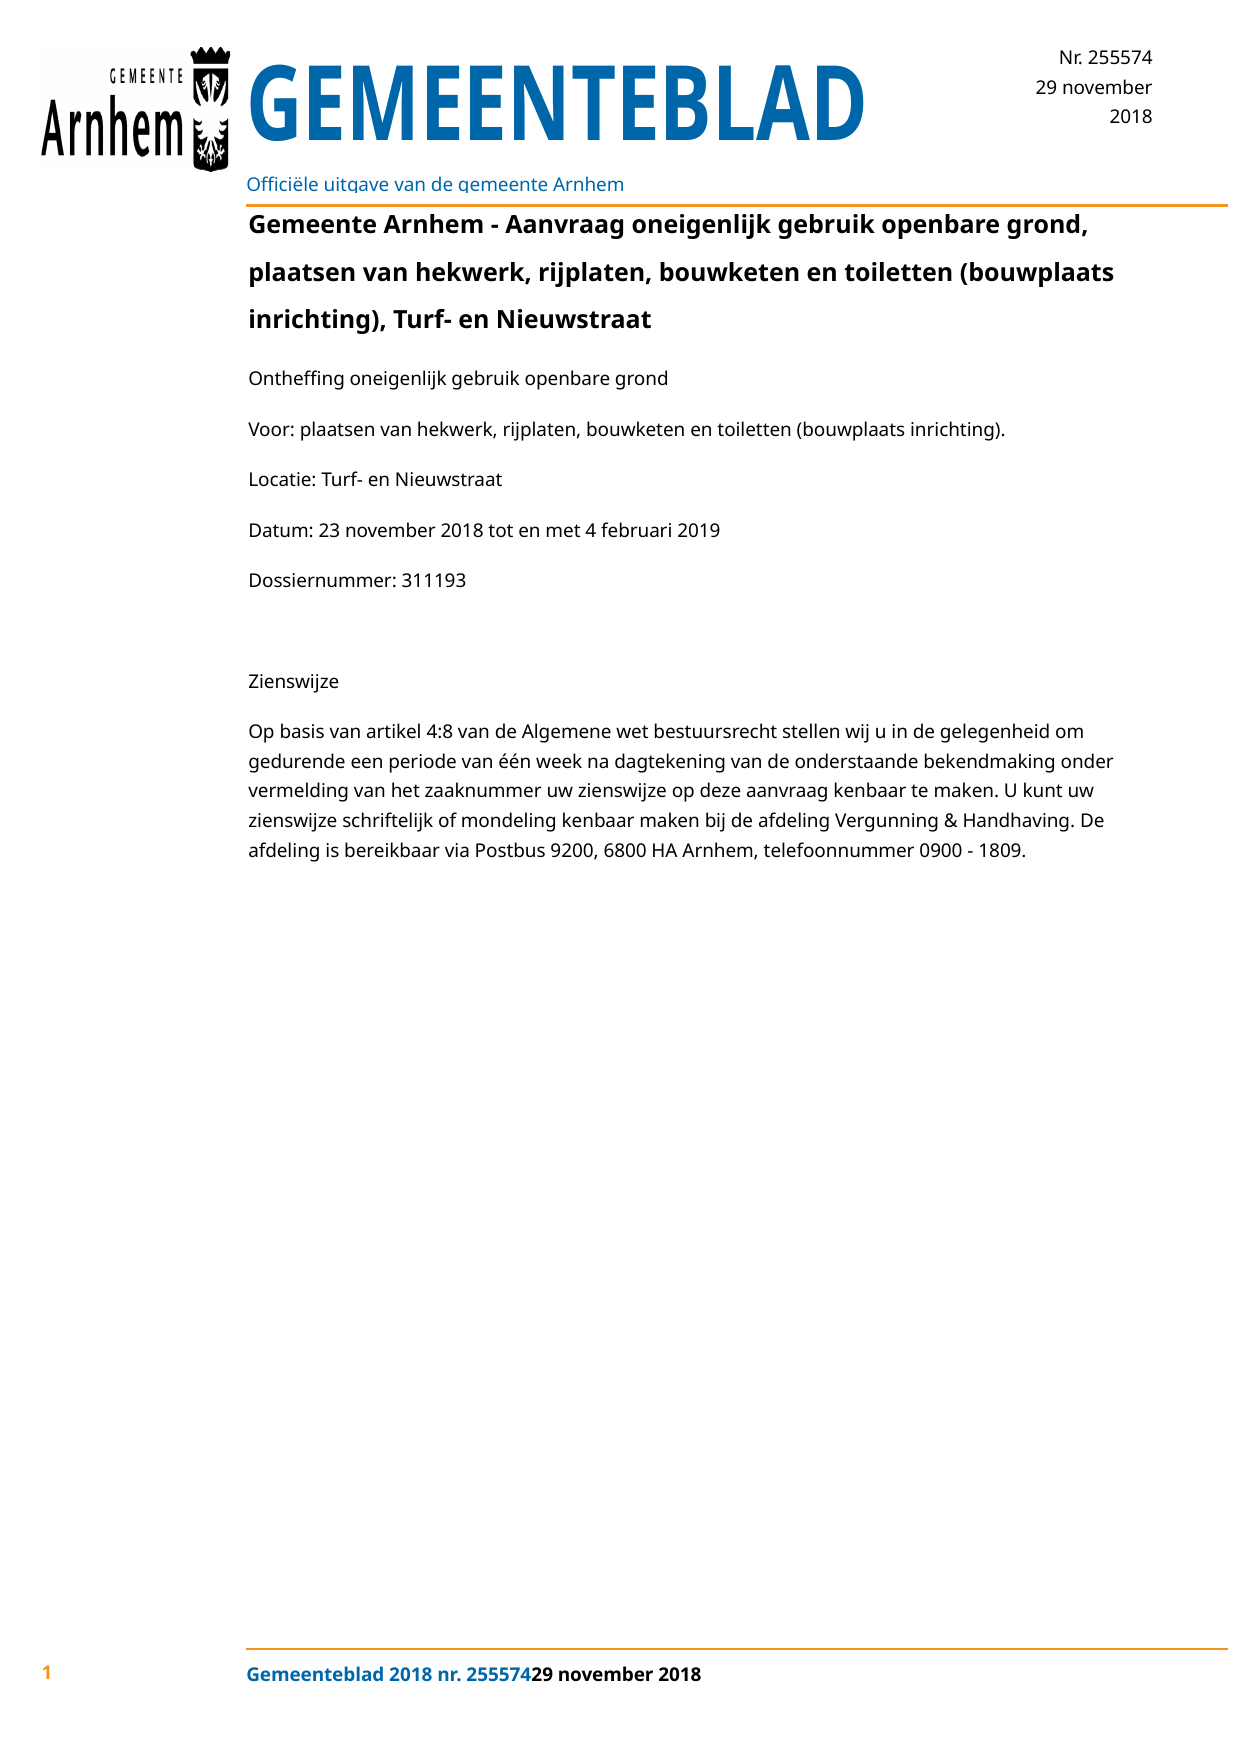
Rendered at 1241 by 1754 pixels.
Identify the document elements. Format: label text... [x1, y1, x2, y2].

text Dossiernummer: 311193 [248, 567, 1152, 593]
text Gemeente Arnhem - Aanvraag oneigenlijk gebruik openbare grond, plaatsen van hekwerk, rijplaten, bouwketen en toiletten (bouwplaats inrichting), Turf- en Nieuwstraat [248, 207, 1152, 336]
text Datum: 23 november 2018 tot en met 4 februari 2019 [248, 517, 1152, 542]
picture [41, 47, 231, 172]
text Ontheffing oneigenlijk gebruik openbare grond [248, 366, 1152, 391]
text Voor: plaatsen van hekwerk, rijplaten, bouwketen en toiletten (bouwplaats inrichting). [248, 416, 1152, 442]
text Locatie: Turf- en Nieuwstraat [248, 466, 1152, 492]
text Op basis van artikel 4:8 van de Algemene wet bestuursrecht stellen wij u in de gelegenheid om gedurende een periode van één week na dagtekening van de onderstaande bekendmaking onder vermelding van het zaaknummer uw zienswijze op deze aanvraag kenbaar te maken. U kunt uw zienswijze schriftelijk of mondeling kenbaar maken bij de afdeling Vergunning & Handhaving. De afdeling is bereikbaar via Postbus 9200, 6800 HA Arnhem, telefoonnummer 0900 - 1809. [248, 718, 1152, 862]
text Zienswijze [248, 668, 1152, 694]
